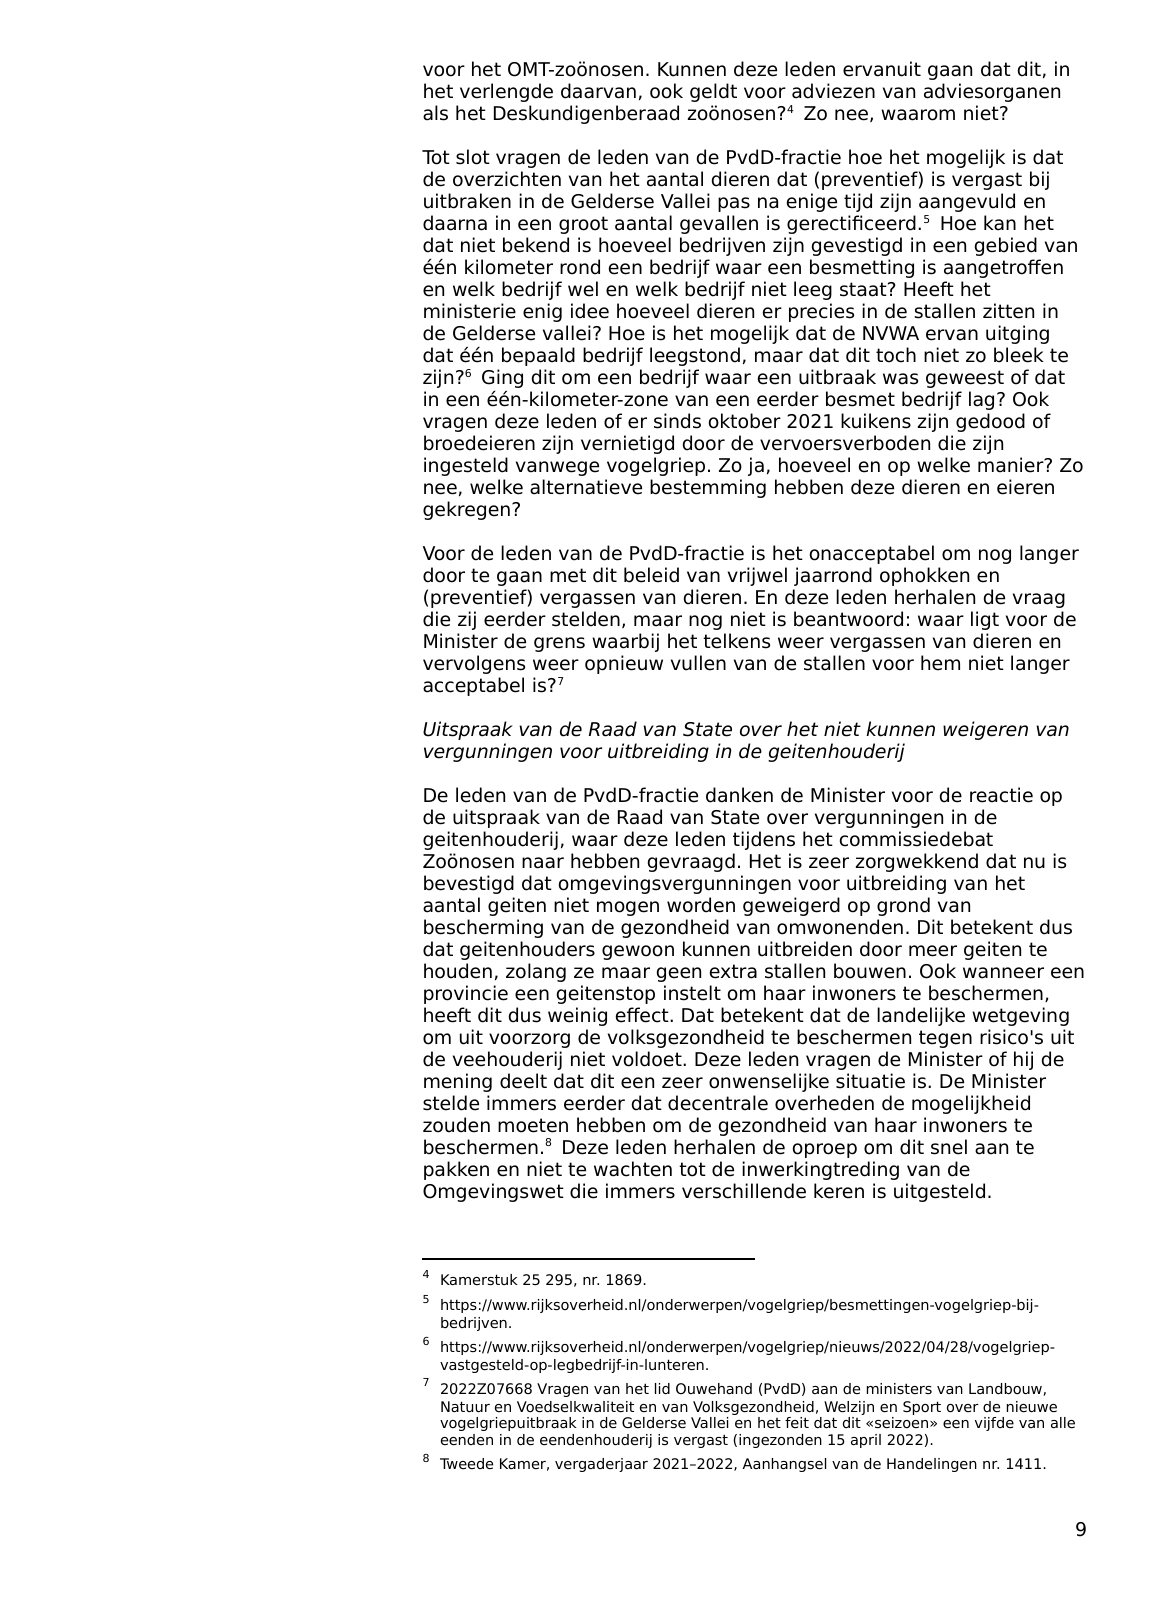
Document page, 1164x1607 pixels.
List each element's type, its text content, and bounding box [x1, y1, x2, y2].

text https://www.rijksoverheid.nl/onderwerpen/vogelgriep/besmettingen-vogelgriep-bij-bedrijven. [422, 1293, 1087, 1332]
text voor het OMT-zoönosen. Kunnen deze leden ervanuit gaan dat dit, in het verlengde daarvan, ook geldt voor adviezen van adviesorganen als het Deskundigenberaad zoönosen? Zo nee, waarom niet? [422, 59, 1087, 125]
text Tweede Kamer, vergaderjaar 2021–2022, Aanhangsel van de Handelingen nr. 1411. [422, 1452, 1087, 1474]
text De leden van de PvdD-fractie danken de Minister voor de reactie op de uitspraak van de Raad van State over vergunningen in de geitenhouderij, waar deze leden tijdens het commissiedebat Zoönosen naar hebben gevraagd. Het is zeer zorgwekkend dat nu is bevestigd dat omgevingsvergunningen voor uitbreiding van het aantal geiten niet mogen worden geweigerd op grond van bescherming van de gezondheid van omwonenden. Dit betekent dus dat geitenhouders gewoon kunnen uitbreiden door meer geiten te houden, zolang ze maar geen extra stallen bouwen. Ook wanneer een provincie een geitenstop instelt om haar inwoners te beschermen, heeft dit dus weinig effect. Dat betekent dat de landelijke wetgeving om uit voorzorg de volksgezondheid te beschermen tegen risico's uit de veehouderij niet voldoet. Deze leden vragen de Minister of hij de mening deelt dat dit een zeer onwenselijke situatie is. De Minister stelde immers eerder dat decentrale overheden de mogelijkheid zouden moeten hebben om de gezondheid van haar inwoners te beschermen. Deze leden herhalen de oproep om dit snel aan te pakken en niet te wachten tot de inwerkingtreding van de Omgevingswet die immers verschillende keren is uitgesteld. [422, 785, 1087, 1203]
text Kamerstuk 25 295, nr. 1869. [422, 1268, 1087, 1290]
subtitle Uitspraak van de Raad van State over het niet kunnen weigeren van vergunningen voor uitbreiding in de geitenhouderij [422, 719, 1087, 763]
text Tot slot vragen de leden van de PvdD-fractie hoe het mogelijk is dat de overzichten van het aantal dieren dat (preventief) is vergast bij uitbraken in de Gelderse Vallei pas na enige tijd zijn aangevuld en daarna in een groot aantal gevallen is gerectificeerd. Hoe kan het dat niet bekend is hoeveel bedrijven zijn gevestigd in een gebied van één kilometer rond een bedrijf waar een besmetting is aangetroffen en welk bedrijf wel en welk bedrijf niet leeg staat? Heeft het ministerie enig idee hoeveel dieren er precies in de stallen zitten in de Gelderse vallei? Hoe is het mogelijk dat de NVWA ervan uitging dat één bepaald bedrijf leegstond, maar dat dit toch niet zo bleek te zijn? Ging dit om een bedrijf waar een uitbraak was geweest of dat in een één-kilometer-zone van een eerder besmet bedrijf lag? Ook vragen deze leden of er sinds oktober 2021 kuikens zijn gedood of broedeieren zijn vernietigd door de vervoersverboden die zijn ingesteld vanwege vogelgriep. Zo ja, hoeveel en op welke manier? Zo nee, welke alternatieve bestemming hebben deze dieren en eieren gekregen? [422, 147, 1087, 521]
text Voor de leden van de PvdD-fractie is het onacceptabel om nog langer door te gaan met dit beleid van vrijwel jaarrond ophokken en (preventief) vergassen van dieren. En deze leden herhalen de vraag die zij eerder stelden, maar nog niet is beantwoord: waar ligt voor de Minister de grens waarbij het telkens weer vergassen van dieren en vervolgens weer opnieuw vullen van de stallen voor hem niet langer acceptabel is? [422, 543, 1087, 697]
text https://www.rijksoverheid.nl/onderwerpen/vogelgriep/nieuws/2022/04/28/vogelgriep-vastgesteld-op-legbedrijf-in-lunteren. [422, 1335, 1087, 1374]
text 2022Z07668 Vragen van het lid Ouwehand (PvdD) aan de ministers van Landbouw, Natuur en Voedselkwaliteit en van Volksgezondheid, Welzijn en Sport over de nieuwe vogelgriepuitbraak in de Gelderse Vallei en het feit dat dit «seizoen» een vijfde van alle eenden in de eendenhouderij is vergast (ingezonden 15 april 2022). [422, 1377, 1087, 1449]
